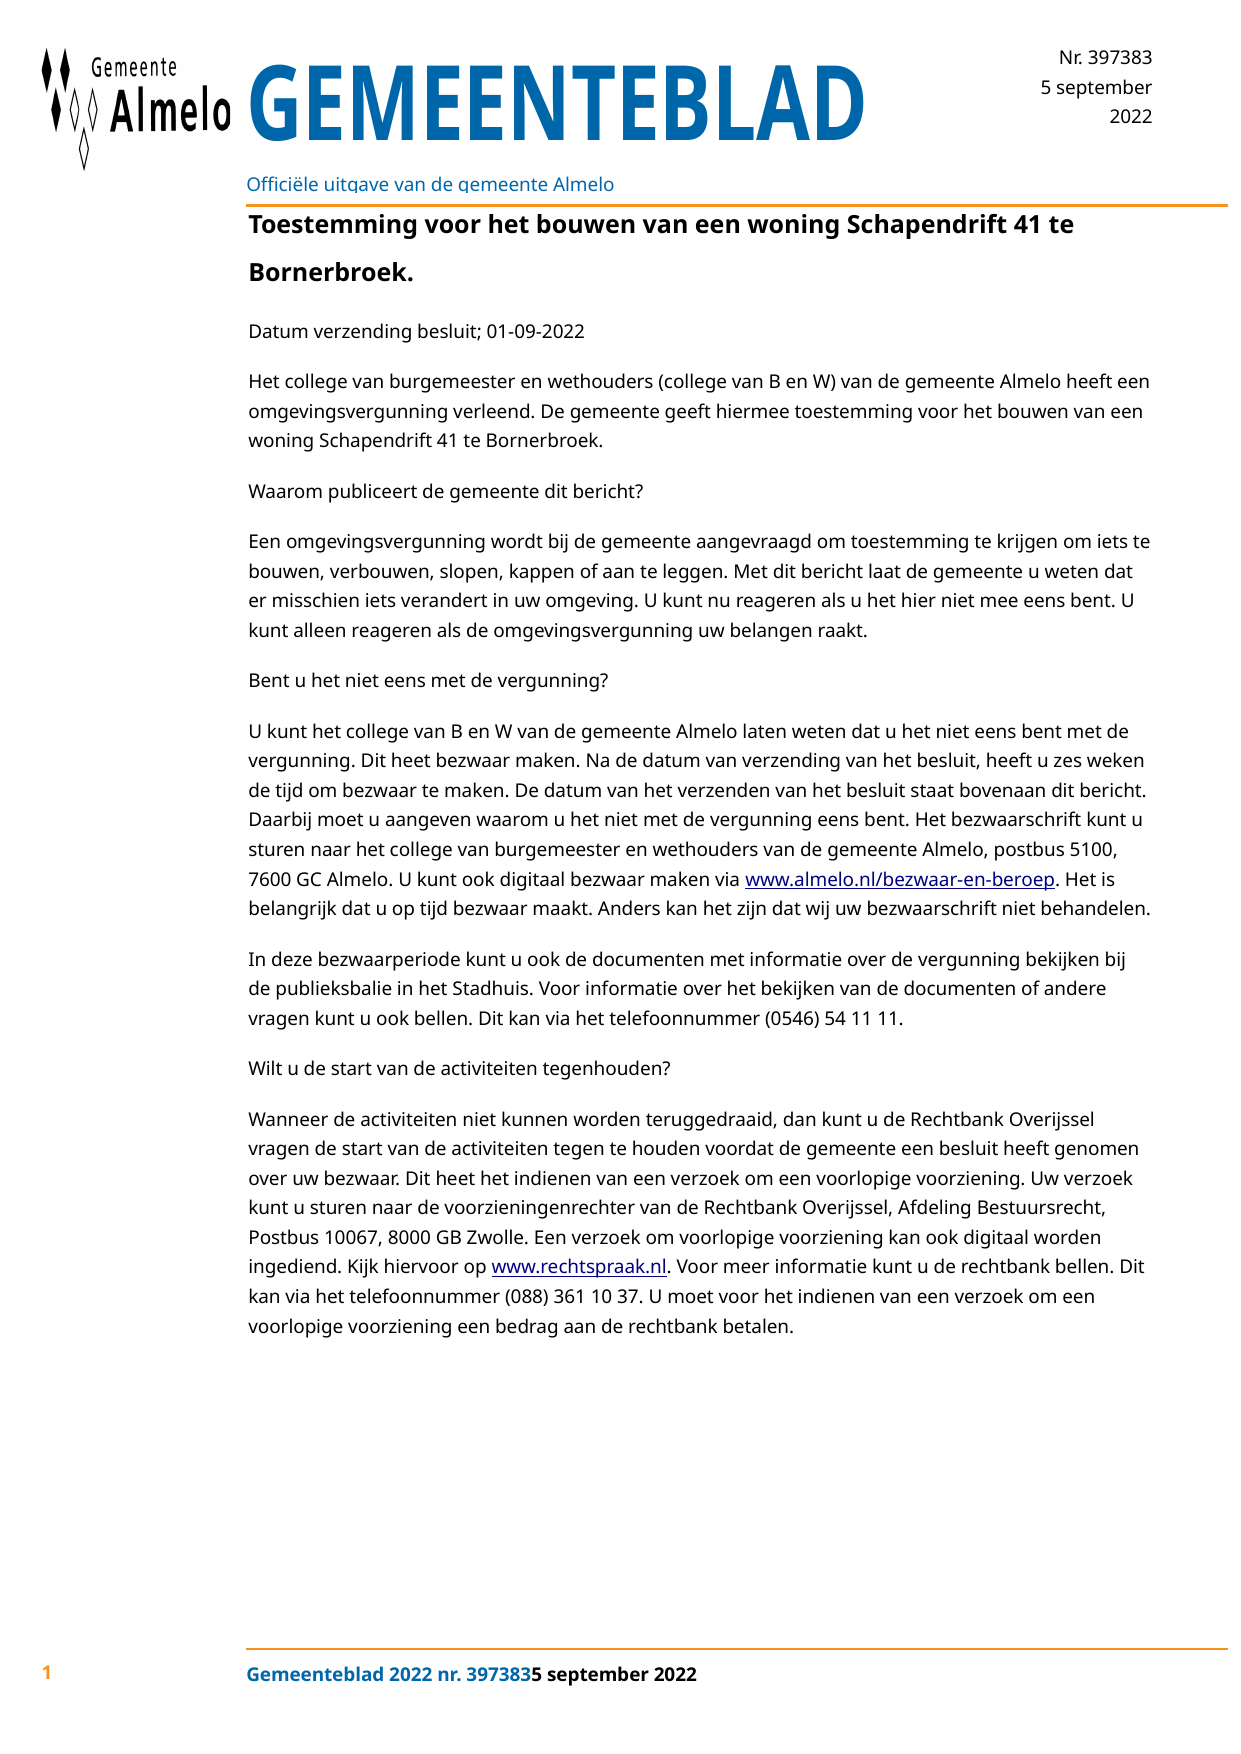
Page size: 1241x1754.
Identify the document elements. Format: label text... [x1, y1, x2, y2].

text Waarom publiceert de gemeente dit bericht? [248, 478, 1152, 504]
text Bent u het niet eens met de vergunning? [248, 667, 1152, 693]
text In deze bezwaarperiode kunt u ook de documenten met informatie over de vergunning bekijken bij de publieksbalie in het Stadhuis. Voor informatie over het bekijken van de documenten of andere vragen kunt u ook bellen. Dit kan via het telefoonnummer (0546) 54 11 11. [248, 946, 1152, 1031]
text U kunt het college van B en W van de gemeente Almelo laten weten dat u het niet eens bent met de vergunning. Dit heet bezwaar maken. Na de datum van verzending van het besluit, heeft u zes weken de tijd om bezwaar te maken. De datum van het verzenden van het besluit staat bovenaan dit bericht. Daarbij moet u aangeven waarom u het niet met de vergunning eens bent. Het bezwaarschrift kunt u sturen naar het college van burgemeester en wethouders van de gemeente Almelo, postbus 5100, 7600 GC Almelo. U kunt ook digitaal bezwaar maken via www.almelo.nl/bezwaar-en-beroep. Het is belangrijk dat u op tijd bezwaar maakt. Anders kan het zijn dat wij uw bezwaarschrift niet behandelen. [248, 718, 1152, 921]
text Het college van burgemeester en wethouders (college van B en W) van de gemeente Almelo heeft een omgevingsvergunning verleend. De gemeente geeft hiermee toestemming voor het bouwen van een woning Schapendrift 41 te Bornerbroek. [248, 368, 1152, 453]
text Datum verzending besluit; 01-09-2022 [248, 318, 1152, 344]
text Toestemming voor het bouwen van een woning Schapendrift 41 te Bornerbroek. [248, 207, 1152, 288]
text Wanneer de activiteiten niet kunnen worden teruggedraaid, dan kunt u de Rechtbank Overijssel vragen de start van de activiteiten tegen te houden voordat de gemeente een besluit heeft genomen over uw bezwaar. Dit heet het indienen van een verzoek om een voorlopige voorziening. Uw verzoek kunt u sturen naar de voorzieningenrechter van de Rechtbank Overijssel, Afdeling Bestuursrecht, Postbus 10067, 8000 GB Zwolle. Een verzoek om voorlopige voorziening kan ook digitaal worden ingediend. Kijk hiervoor op www.rechtspraak.nl. Voor meer informatie kunt u de rechtbank bellen. Dit kan via het telefoonnummer (088) 361 10 37. U moet voor het indienen van een verzoek om een voorlopige voorziening een bedrag aan de rechtbank betalen. [248, 1106, 1152, 1339]
text Wilt u de start van de activiteiten tegenhouden? [248, 1055, 1152, 1081]
picture [41, 47, 231, 172]
text Een omgevingsvergunning wordt bij de gemeente aangevraagd om toestemming te krijgen om iets te bouwen, verbouwen, slopen, kappen of aan te leggen. Met dit bericht laat de gemeente u weten dat er misschien iets verandert in uw omgeving. U kunt nu reageren als u het hier niet mee eens bent. U kunt alleen reageren als de omgevingsvergunning uw belangen raakt. [248, 528, 1152, 643]
